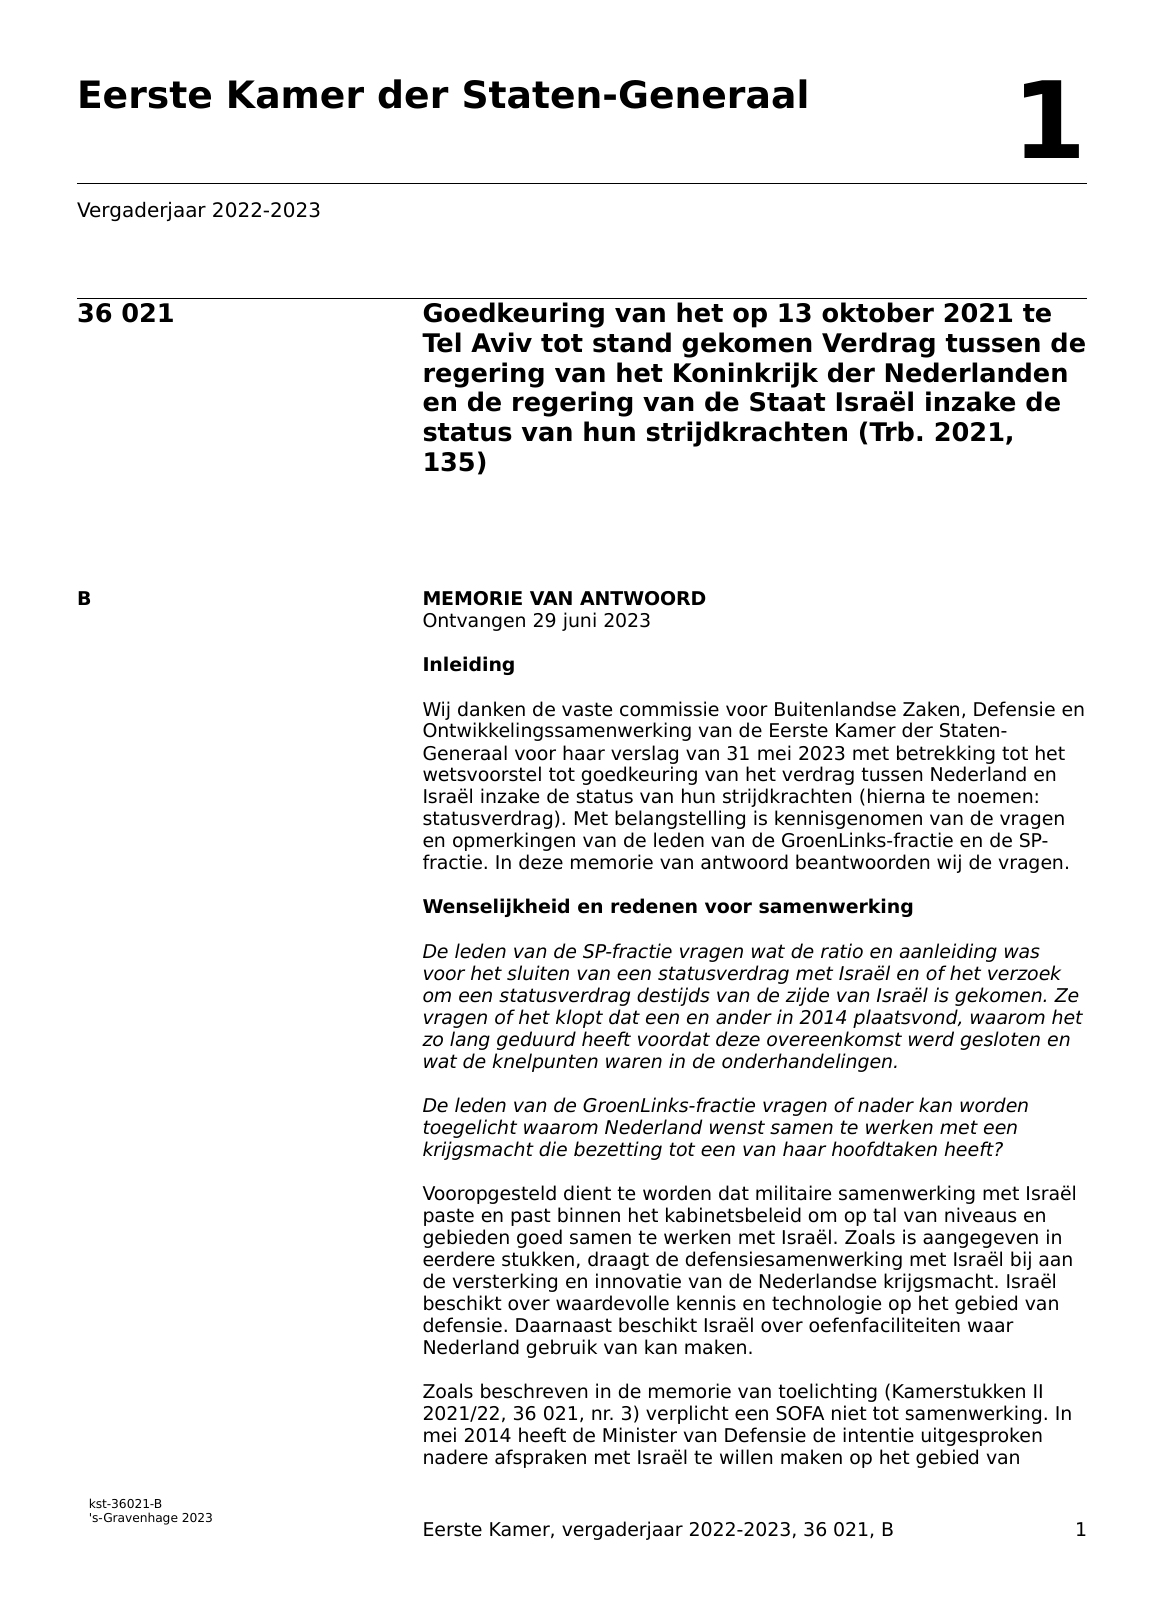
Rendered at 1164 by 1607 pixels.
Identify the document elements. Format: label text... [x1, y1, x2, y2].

table_header Eerste Kamer der Staten-Generaal [77, 59, 886, 183]
text Wij danken de vaste commissie voor Buitenlandse Zaken, Defensie en Ontwikkelingssamenwerking van de Eerste Kamer der Staten-Generaal voor haar verslag van 31 mei 2023 met betrekking tot het wetsvoorstel tot goedkeuring van het verdrag tussen Nederland en Israël inzake de status van hun strijdkrachten (hierna te noemen: statusverdrag). Met belangstelling is kennisgenomen van de vragen en opmerkingen van de leden van de GroenLinks-fractie en de SP-fractie. In deze memorie van antwoord beantwoorden wij de vragen. [422, 698, 1087, 874]
subtitle 36 021 Goedkeuring van het op 13 oktober 2021 te Tel Aviv tot stand gekomen Verdrag tussen de regering van het Koninkrijk der Nederlanden en de regering van de Staat Israël inzake de status van hun strijdkrachten (Trb. 2021, 135) [77, 299, 1087, 477]
table_header 1 [886, 59, 1087, 183]
subtitle Wenselijkheid en redenen voor samenwerking [422, 896, 1087, 918]
text kst-36021-B [88, 1497, 323, 1511]
subtitle B MEMORIE VAN ANTWOORD [77, 588, 1087, 610]
subtitle Inleiding [422, 654, 1087, 676]
text Vooropgesteld dient te worden dat militaire samenwerking met Israël paste en past binnen het kabinetsbeleid om op tal van niveaus en gebieden goed samen te werken met Israël. Zoals is aangegeven in eerdere stukken, draagt de defensiesamenwerking met Israël bij aan de versterking en innovatie van de Nederlandse krijgsmacht. Israël beschikt over waardevolle kennis en technologie op het gebied van defensie. Daarnaast beschikt Israël over oefenfaciliteiten waar Nederland gebruik van kan maken. [422, 1183, 1087, 1359]
text De leden van de GroenLinks-fractie vragen of nader kan worden toegelicht waarom Nederland wenst samen te werken met een krijgsmacht die bezetting tot een van haar hoofdtaken heeft? [422, 1095, 1087, 1161]
text Ontvangen 29 juni 2023 [422, 610, 1087, 632]
text De leden van de SP-fractie vragen wat de ratio en aanleiding was voor het sluiten van een statusverdrag met Israël en of het verzoek om een statusverdrag destijds van de zijde van Israël is gekomen. Ze vragen of het klopt dat een en ander in 2014 plaatsvond, waarom het zo lang geduurd heeft voordat deze overeenkomst werd gesloten en wat de knelpunten waren in de onderhandelingen. [422, 941, 1087, 1072]
text 's-Gravenhage 2023 [88, 1511, 323, 1525]
table_cell Vergaderjaar 2022-2023 [77, 184, 1087, 298]
text Zoals beschreven in de memorie van toelichting (Kamerstukken II 2021/22, 36 021, nr. 3) verplicht een SOFA niet tot samenwerking. In mei 2014 heeft de Minister van Defensie de intentie uitgesproken nadere afspraken met Israël te willen maken op het gebied van [422, 1381, 1087, 1469]
